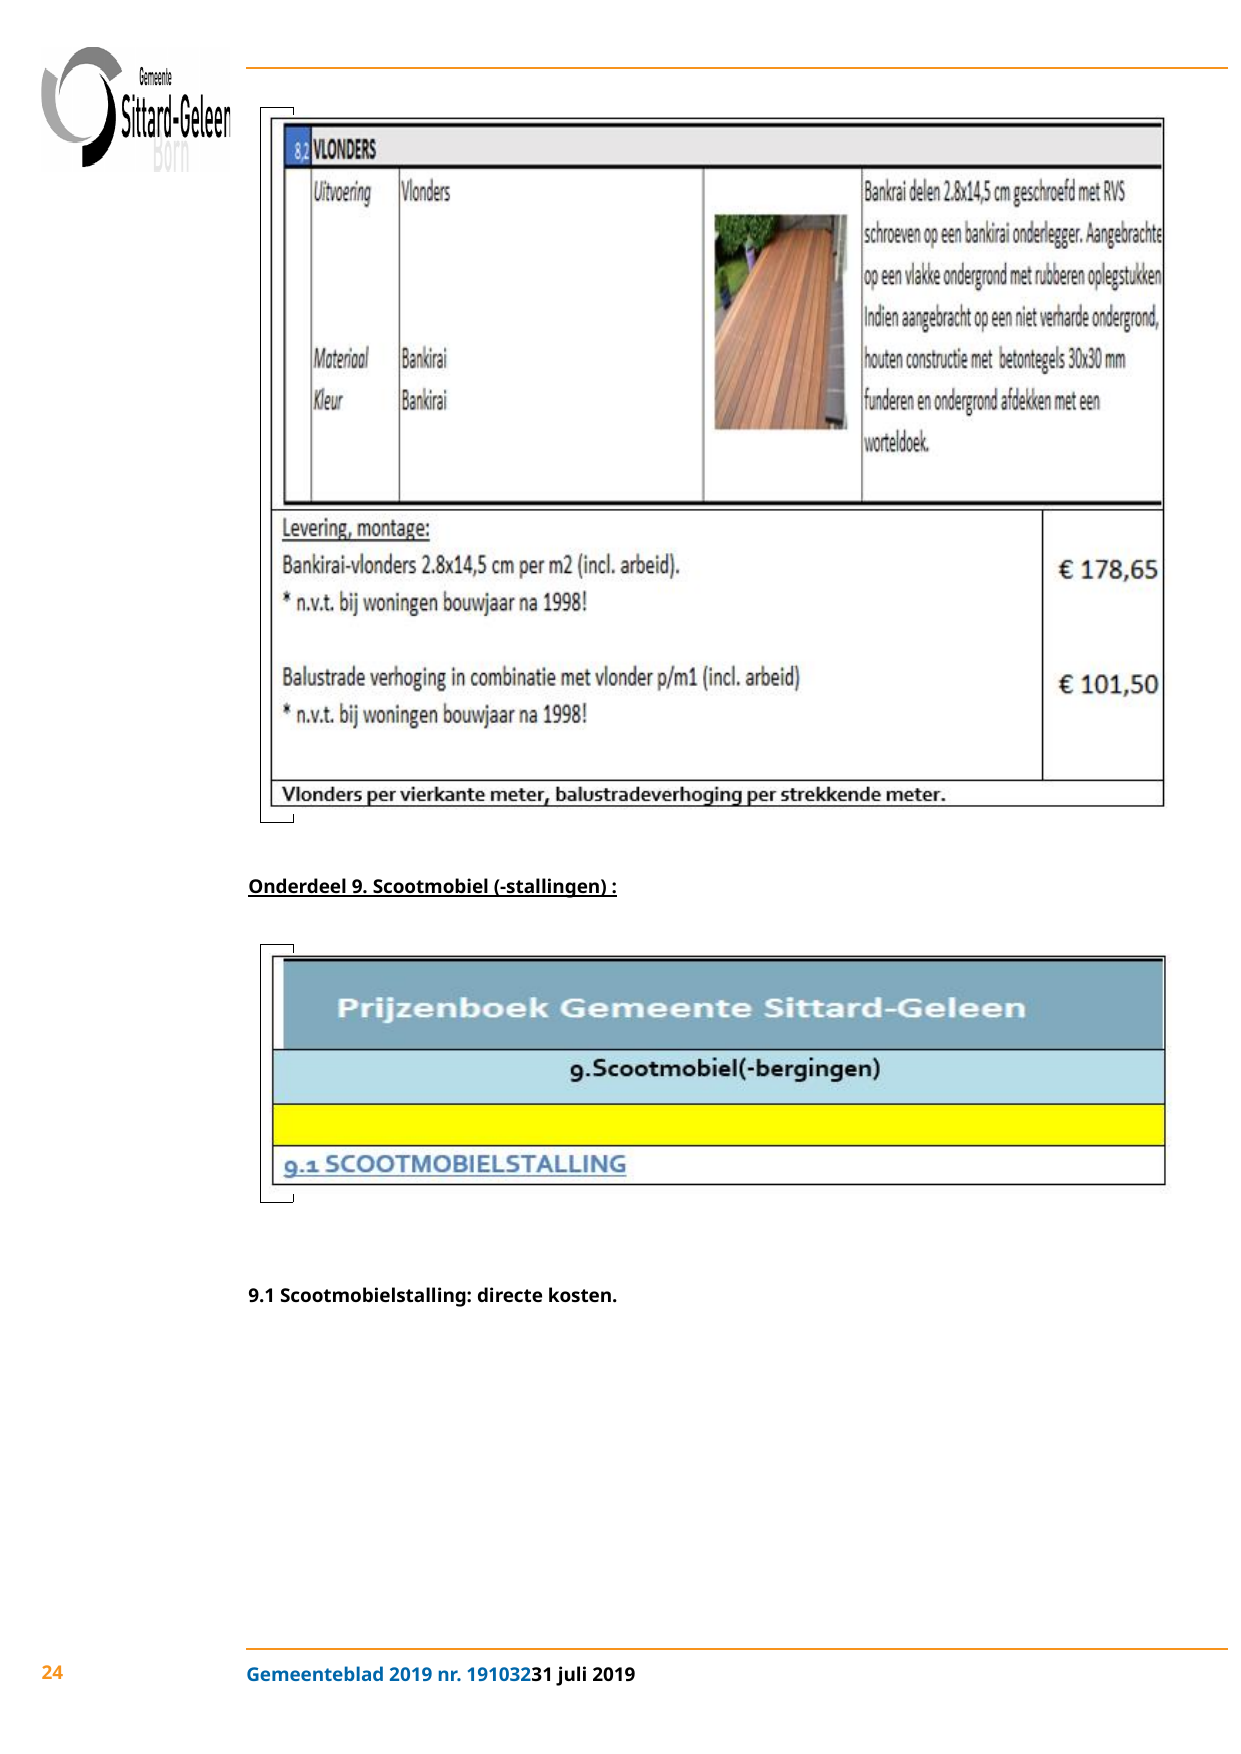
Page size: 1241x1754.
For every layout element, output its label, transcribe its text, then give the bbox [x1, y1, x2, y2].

text Onderdeel 9. Scootmobiel (-stallingen) : [248, 873, 1152, 899]
picture [268, 115, 1173, 814]
text 9.1 Scootmobielstalling: directe kosten. [248, 1283, 1152, 1308]
picture [268, 953, 1173, 1194]
picture [41, 47, 231, 172]
